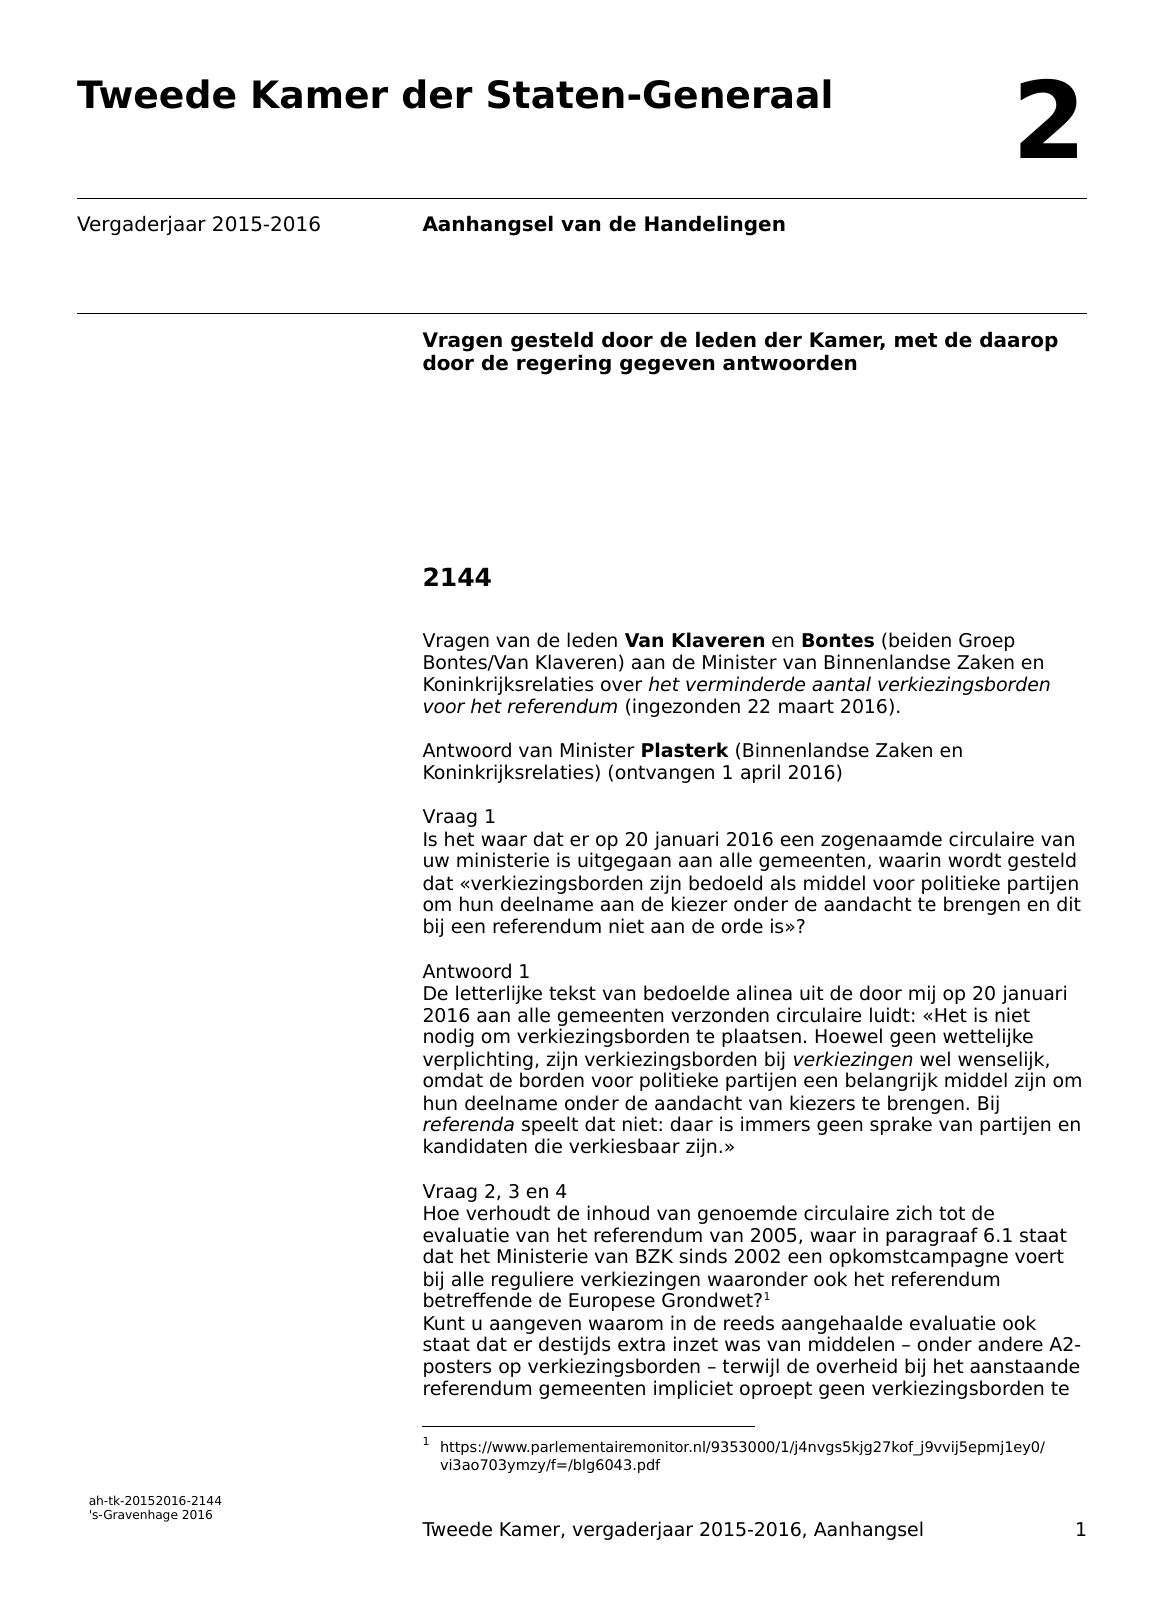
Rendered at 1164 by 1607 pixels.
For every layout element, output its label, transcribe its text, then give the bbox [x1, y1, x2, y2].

table_cell Aanhangsel van de Handelingen [422, 199, 1087, 313]
text Kunt u aangeven waarom in de reeds aangehaalde evaluatie ook staat dat er destijds extra inzet was van middelen – onder andere A2-posters op verkiezingsborden – terwijl de overheid bij het aanstaande referendum gemeenten impliciet oproept geen verkiezingsborden te [422, 1312, 1087, 1400]
text 's-Gravenhage 2016 [88, 1508, 323, 1522]
text Antwoord van Minister Plasterk (Binnenlandse Zaken en Koninkrijksrelaties) (ontvangen 1 april 2016) [422, 740, 1087, 784]
text 2144 [422, 563, 1087, 592]
text Vraag 2, 3 en 4 [422, 1181, 1087, 1202]
table_header Tweede Kamer der Staten-Generaal [77, 59, 886, 198]
text Antwoord 1 [422, 961, 1087, 982]
text ah-tk-20152016-2144 [88, 1494, 323, 1508]
text Is het waar dat er op 20 januari 2016 een zogenaamde circulaire van uw ministerie is uitgegaan aan alle gemeenten, waarin wordt gesteld dat «verkiezingsborden zijn bedoeld als middel voor politieke partijen om hun deelname aan de kiezer onder de aandacht te brengen en dit bij een referendum niet aan de orde is»? [422, 828, 1087, 938]
text De letterlijke tekst van bedoelde alinea uit de door mij op 20 januari 2016 aan alle gemeenten verzonden circulaire luidt: «Het is niet nodig om verkiezingsborden te plaatsen. Hoewel geen wettelijke verplichting, zijn verkiezingsborden bij verkiezingen wel wenselijk, omdat de borden voor politieke partijen een belangrijk middel zijn om hun deelname onder de aandacht van kiezers te brengen. Bij referenda speelt dat niet: daar is immers geen sprake van partijen en kandidaten die verkiesbaar zijn.» [422, 982, 1087, 1158]
text Vraag 1 [422, 806, 1087, 828]
text https://www.parlementairemonitor.nl/9353000/1/j4nvgs5kjg27kof_j9vvij5epmj1ey0/vi3ao703ymzy/f=/blg6043.pdf [422, 1435, 1087, 1474]
table_cell Vergaderjaar 2015-2016 [77, 199, 422, 313]
table_cell Vragen gesteld door de leden der Kamer, met de daarop door de regering gegeven antwoorden [422, 314, 1087, 375]
table_header 2 [886, 59, 1087, 198]
text Hoe verhoudt de inhoud van genoemde circulaire zich tot de evaluatie van het referendum van 2005, waar in paragraaf 6.1 staat dat het Ministerie van BZK sinds 2002 een opkomstcampagne voert bij alle reguliere verkiezingen waaronder ook het referendum betreffende de Europese Grondwet? [422, 1202, 1087, 1312]
text Vragen van de leden Van Klaveren en Bontes (beiden Groep Bontes/Van Klaveren) aan de Minister van Binnenlandse Zaken en Koninkrijksrelaties over het verminderde aantal verkiezingsborden voor het referendum (ingezonden 22 maart 2016). [422, 630, 1087, 718]
table_cell [77, 314, 422, 375]
